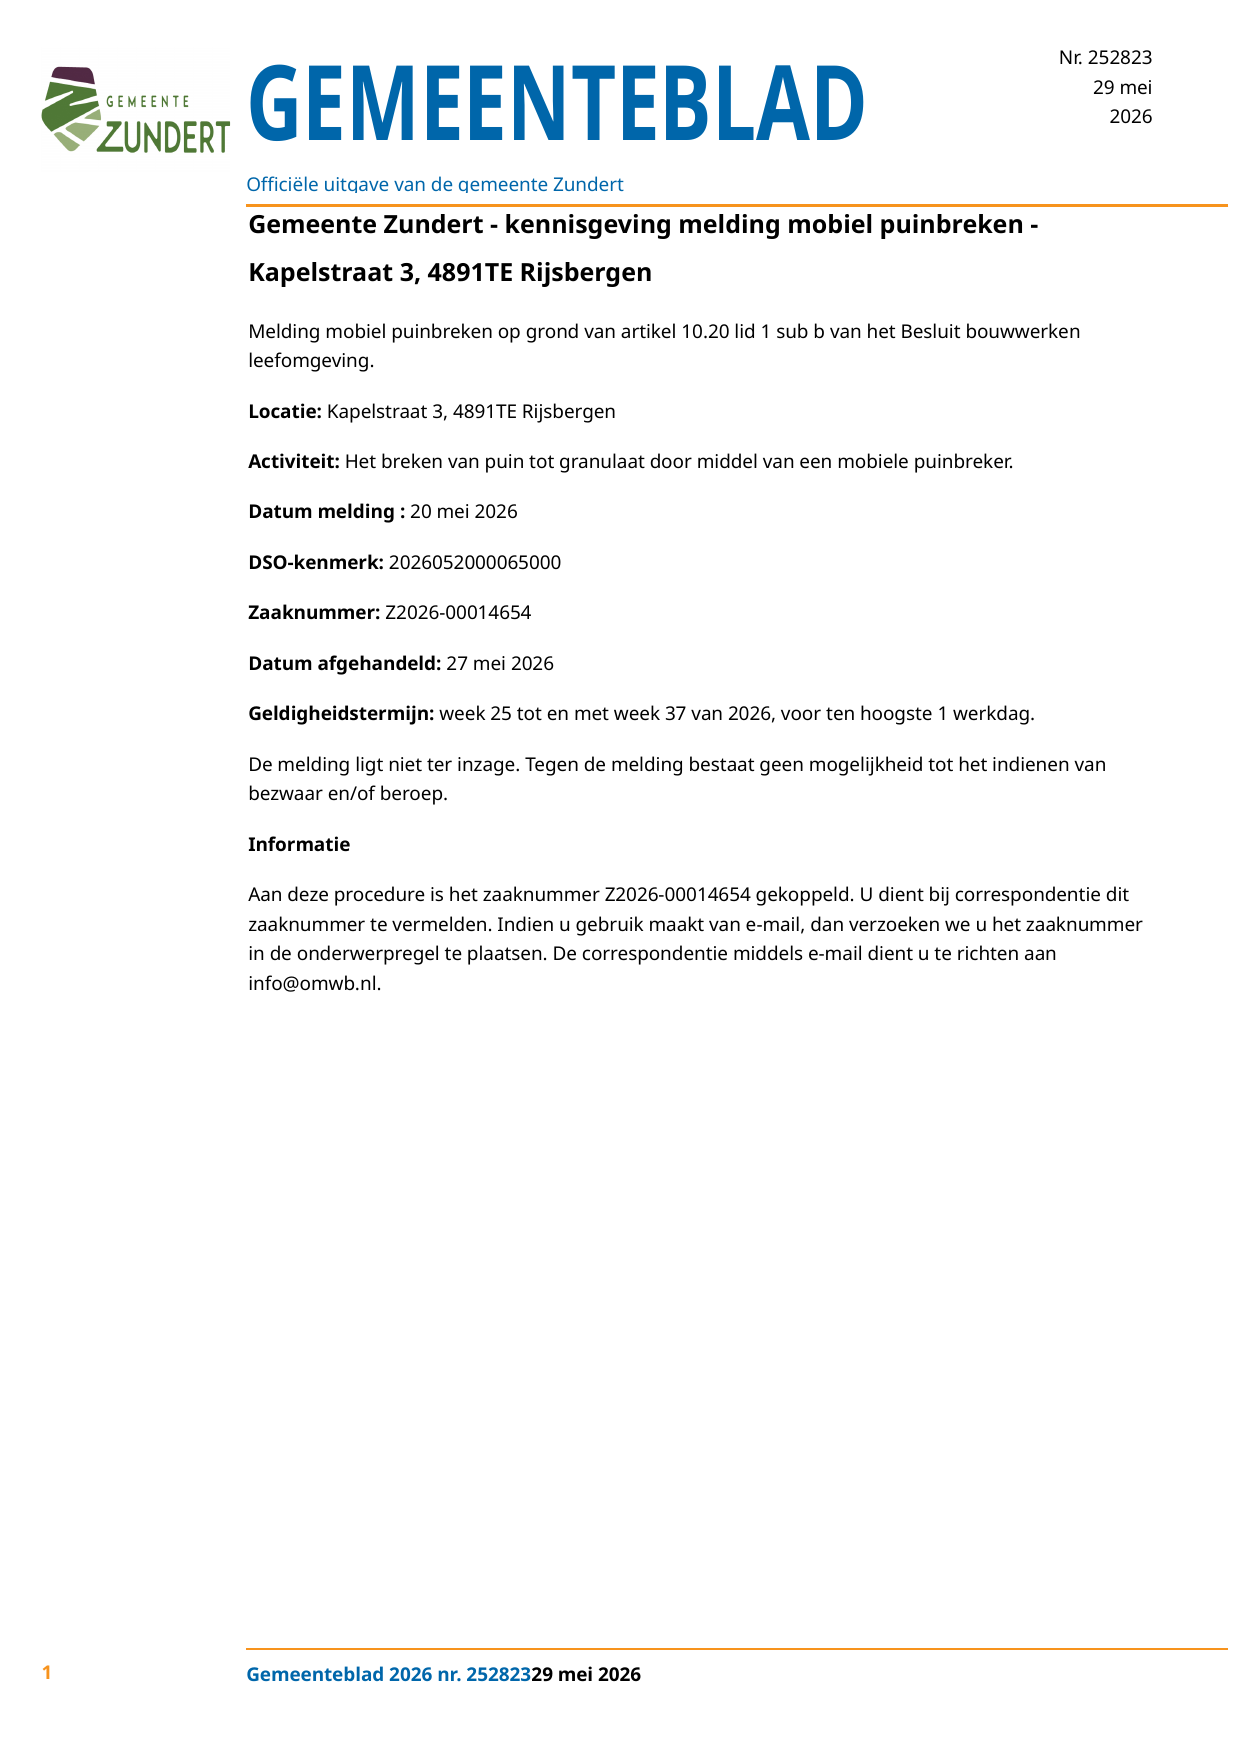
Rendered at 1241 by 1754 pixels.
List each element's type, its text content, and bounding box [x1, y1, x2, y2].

text Datum afgehandeld: 27 mei 2026 [248, 650, 1152, 676]
text Aan deze procedure is het zaaknummer Z2026-00014654 gekoppeld. U dient bij correspondentie dit zaaknummer te vermelden. Indien u gebruik maakt van e-mail, dan verzoeken we u het zaaknummer in de onderwerpregel te plaatsen. De correspondentie middels e-mail dient u te richten aan info@omwb.nl. [248, 881, 1152, 996]
text DSO-kenmerk: 2026052000065000 [248, 549, 1152, 575]
text Gemeente Zundert - kennisgeving melding mobiel puinbreken - Kapelstraat 3, 4891TE Rijsbergen [248, 207, 1152, 288]
text Melding mobiel puinbreken op grond van artikel 10.20 lid 1 sub b van het Besluit bouwwerken leefomgeving. [248, 318, 1152, 373]
text Locatie: Kapelstraat 3, 4891TE Rijsbergen [248, 398, 1152, 424]
text Datum melding : 20 mei 2026 [248, 499, 1152, 524]
text Zaaknummer: Z2026-00014654 [248, 599, 1152, 625]
text Geldigheidstermijn: week 25 tot en met week 37 van 2026, voor ten hoogste 1 werkdag. [248, 700, 1152, 726]
text Activiteit: Het breken van puin tot granulaat door middel van een mobiele puinbreker. [248, 448, 1152, 474]
text De melding ligt niet ter inzage. Tegen de melding bestaat geen mogelijkheid tot het indienen van bezwaar en/of beroep. [248, 751, 1152, 806]
text Informatie [248, 831, 1152, 857]
picture [41, 47, 231, 172]
